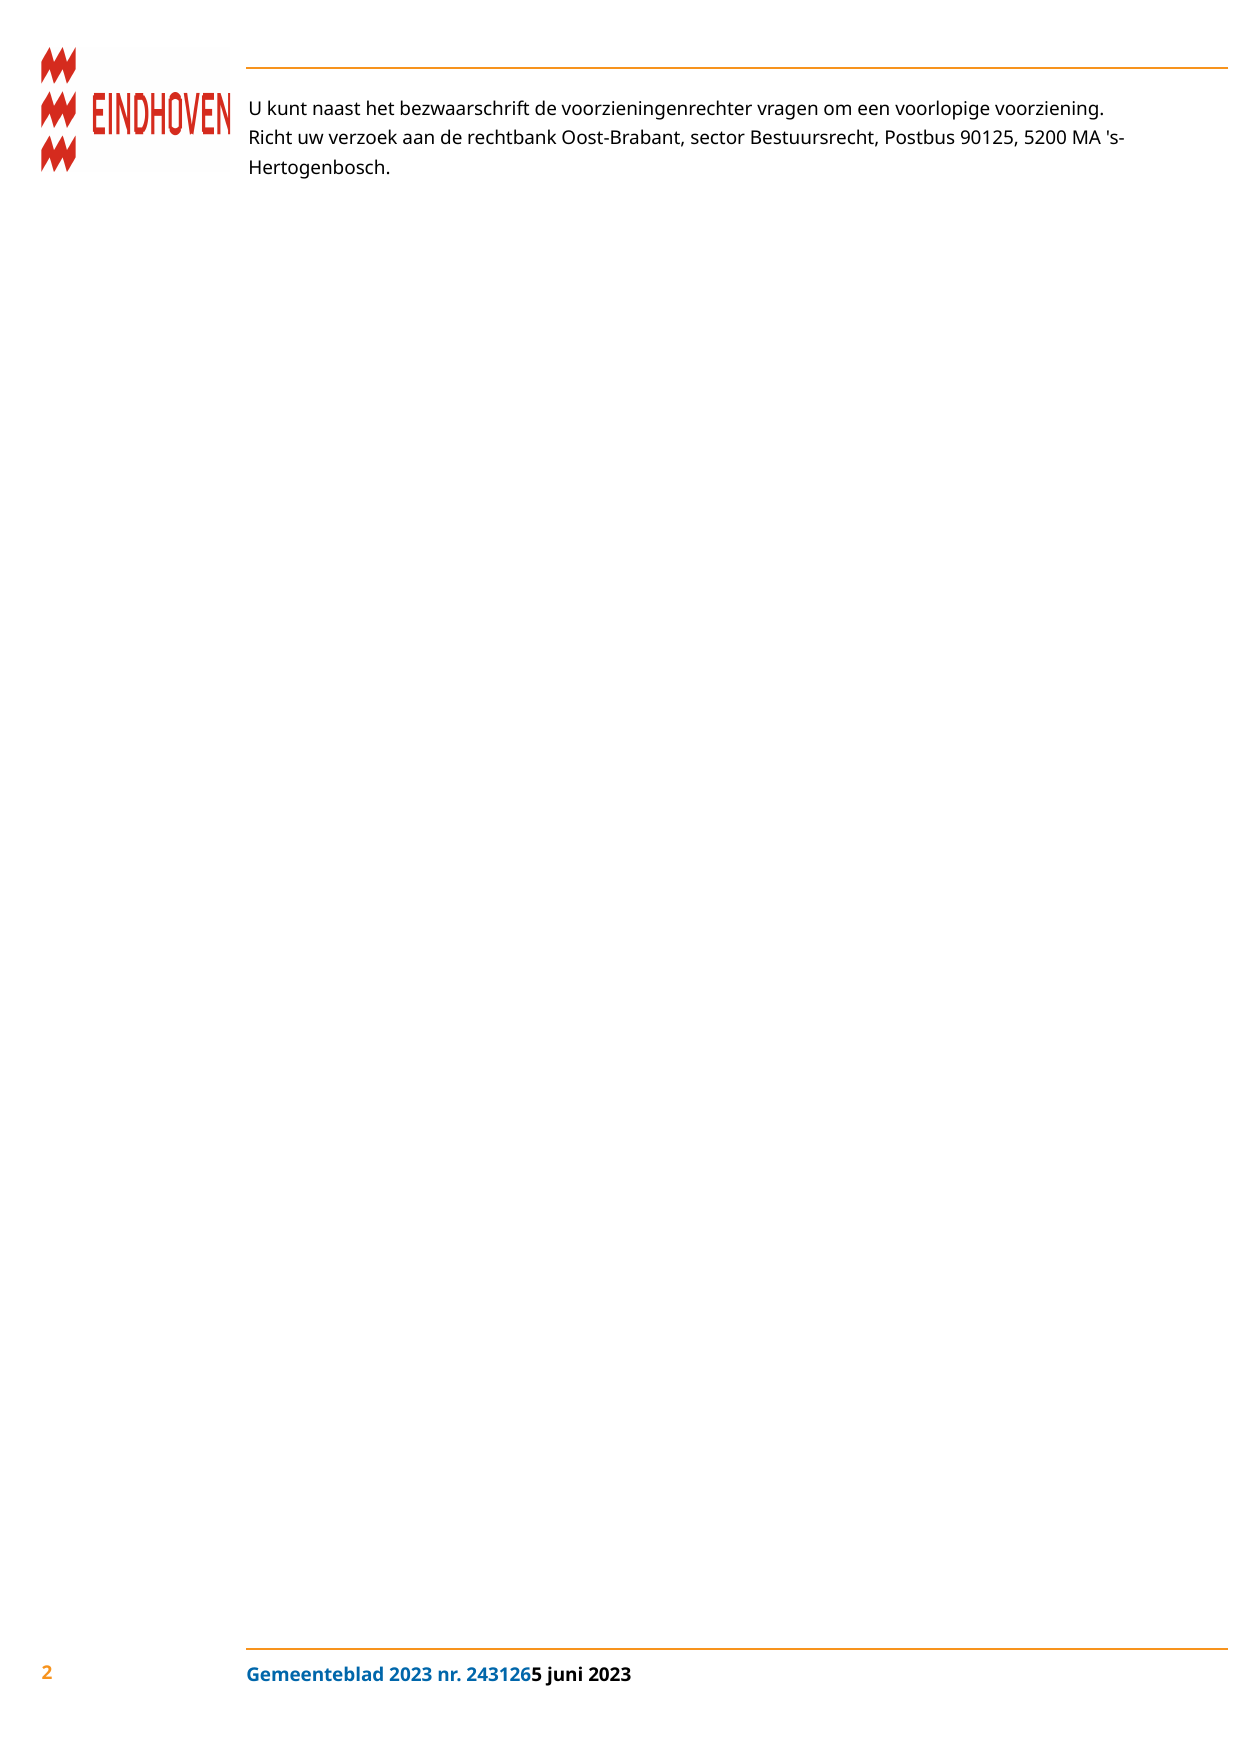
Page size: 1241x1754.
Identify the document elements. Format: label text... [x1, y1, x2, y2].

text U kunt naast het bezwaarschrift de voorzieningenrechter vragen om een voorlopige voorziening. Richt uw verzoek aan de rechtbank Oost-Brabant, sector Bestuursrecht, Postbus 90125, 5200 MA 's-Hertogenbosch. [248, 95, 1152, 180]
picture [41, 47, 231, 172]
